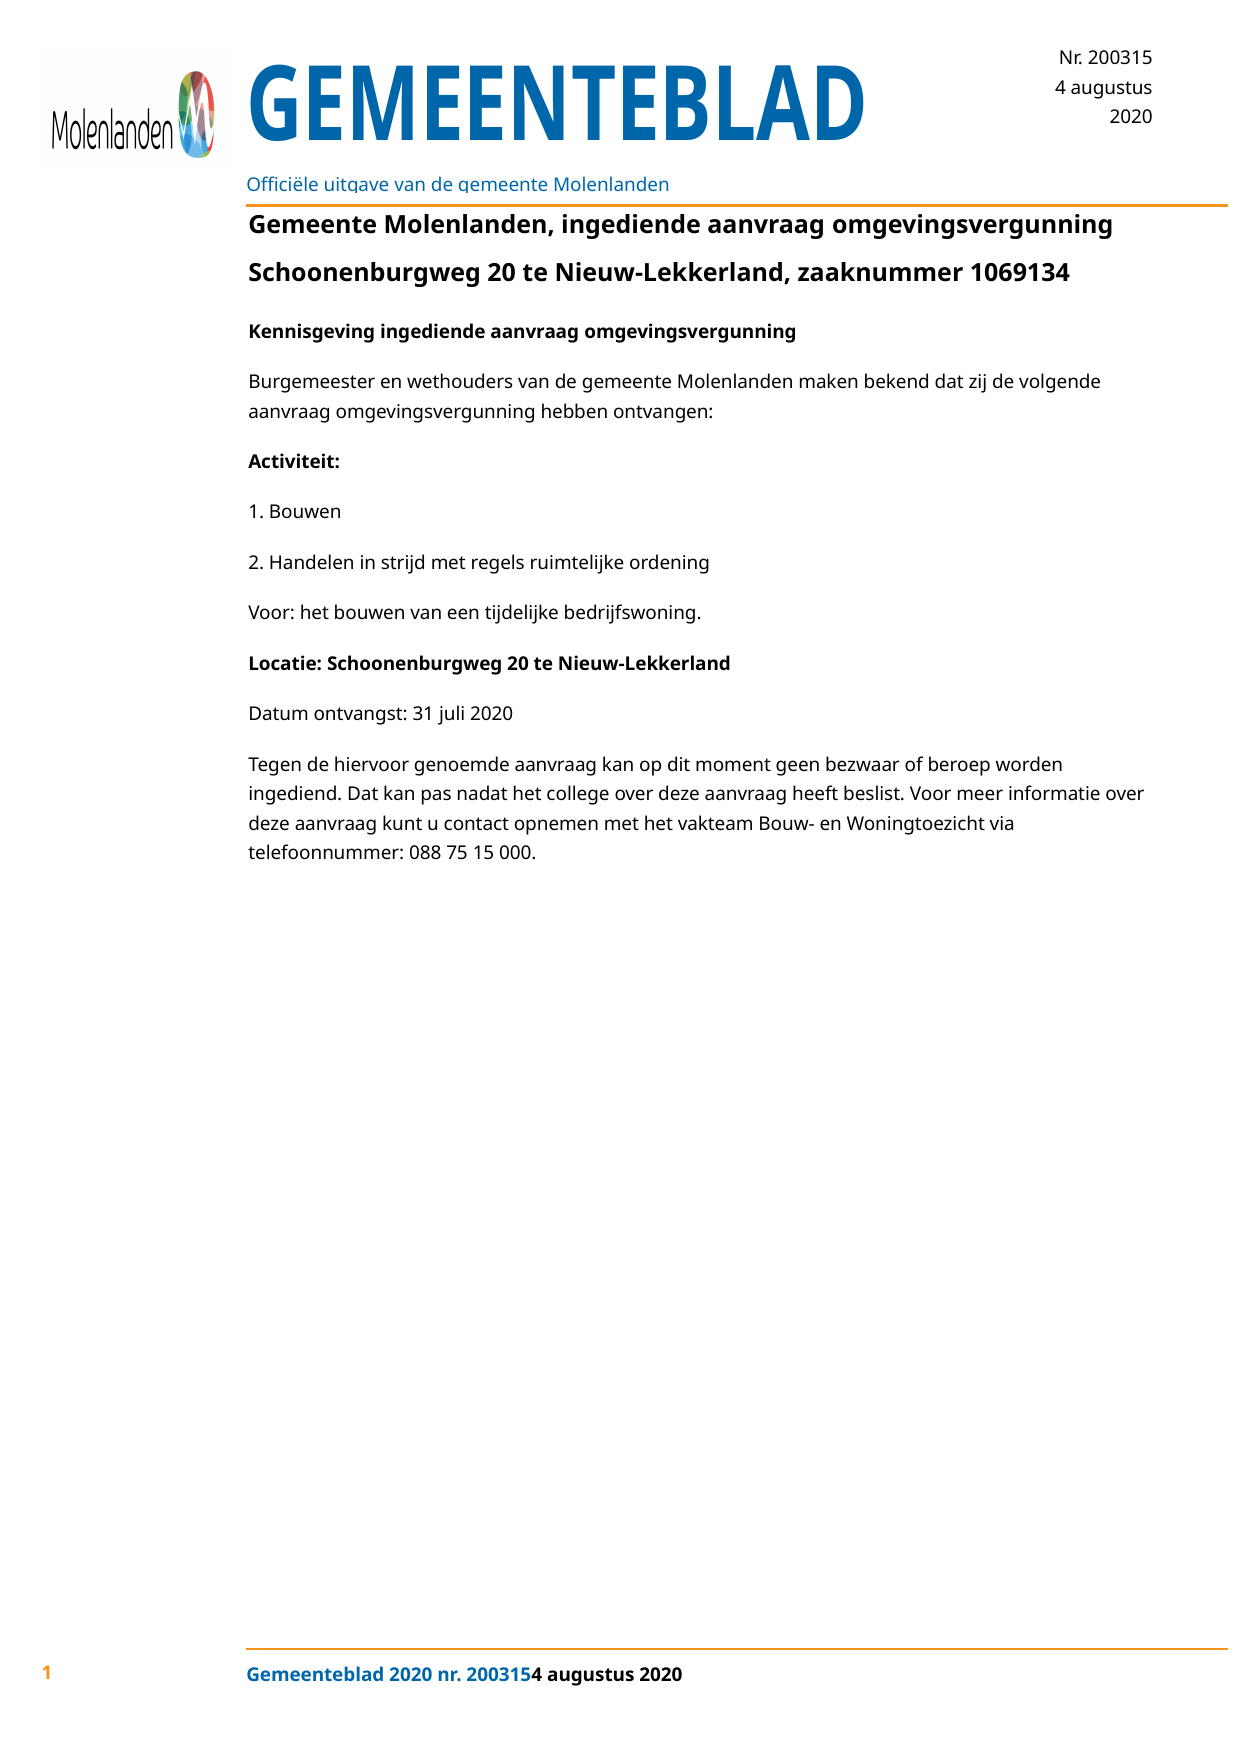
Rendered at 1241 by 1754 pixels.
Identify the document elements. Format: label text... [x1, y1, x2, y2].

text Activiteit: [248, 448, 1152, 474]
text 2. Handelen in strijd met regels ruimtelijke ordening [248, 549, 1152, 575]
text Voor: het bouwen van een tijdelijke bedrijfswoning. [248, 599, 1152, 625]
text 1. Bouwen [248, 499, 1152, 524]
text Datum ontvangst: 31 juli 2020 [248, 700, 1152, 726]
text Locatie: Schoonenburgweg 20 te Nieuw-Lekkerland [248, 650, 1152, 676]
text Gemeente Molenlanden, ingediende aanvraag omgevingsvergunning Schoonenburgweg 20 te Nieuw-Lekkerland, zaaknummer 1069134 [248, 207, 1152, 288]
text Burgemeester en wethouders van de gemeente Molenlanden maken bekend dat zij de volgende aanvraag omgevingsvergunning hebben ontvangen: [248, 368, 1152, 424]
text Tegen de hiervoor genoemde aanvraag kan op dit moment geen bezwaar of beroep worden ingediend. Dat kan pas nadat het college over deze aanvraag heeft beslist. Voor meer informatie over deze aanvraag kunt u contact opnemen met het vakteam Bouw- en Woningtoezicht via telefoonnummer: 088 75 15 000. [248, 751, 1152, 865]
text Kennisgeving ingediende aanvraag omgevingsvergunning [248, 318, 1152, 344]
picture [41, 47, 231, 172]
